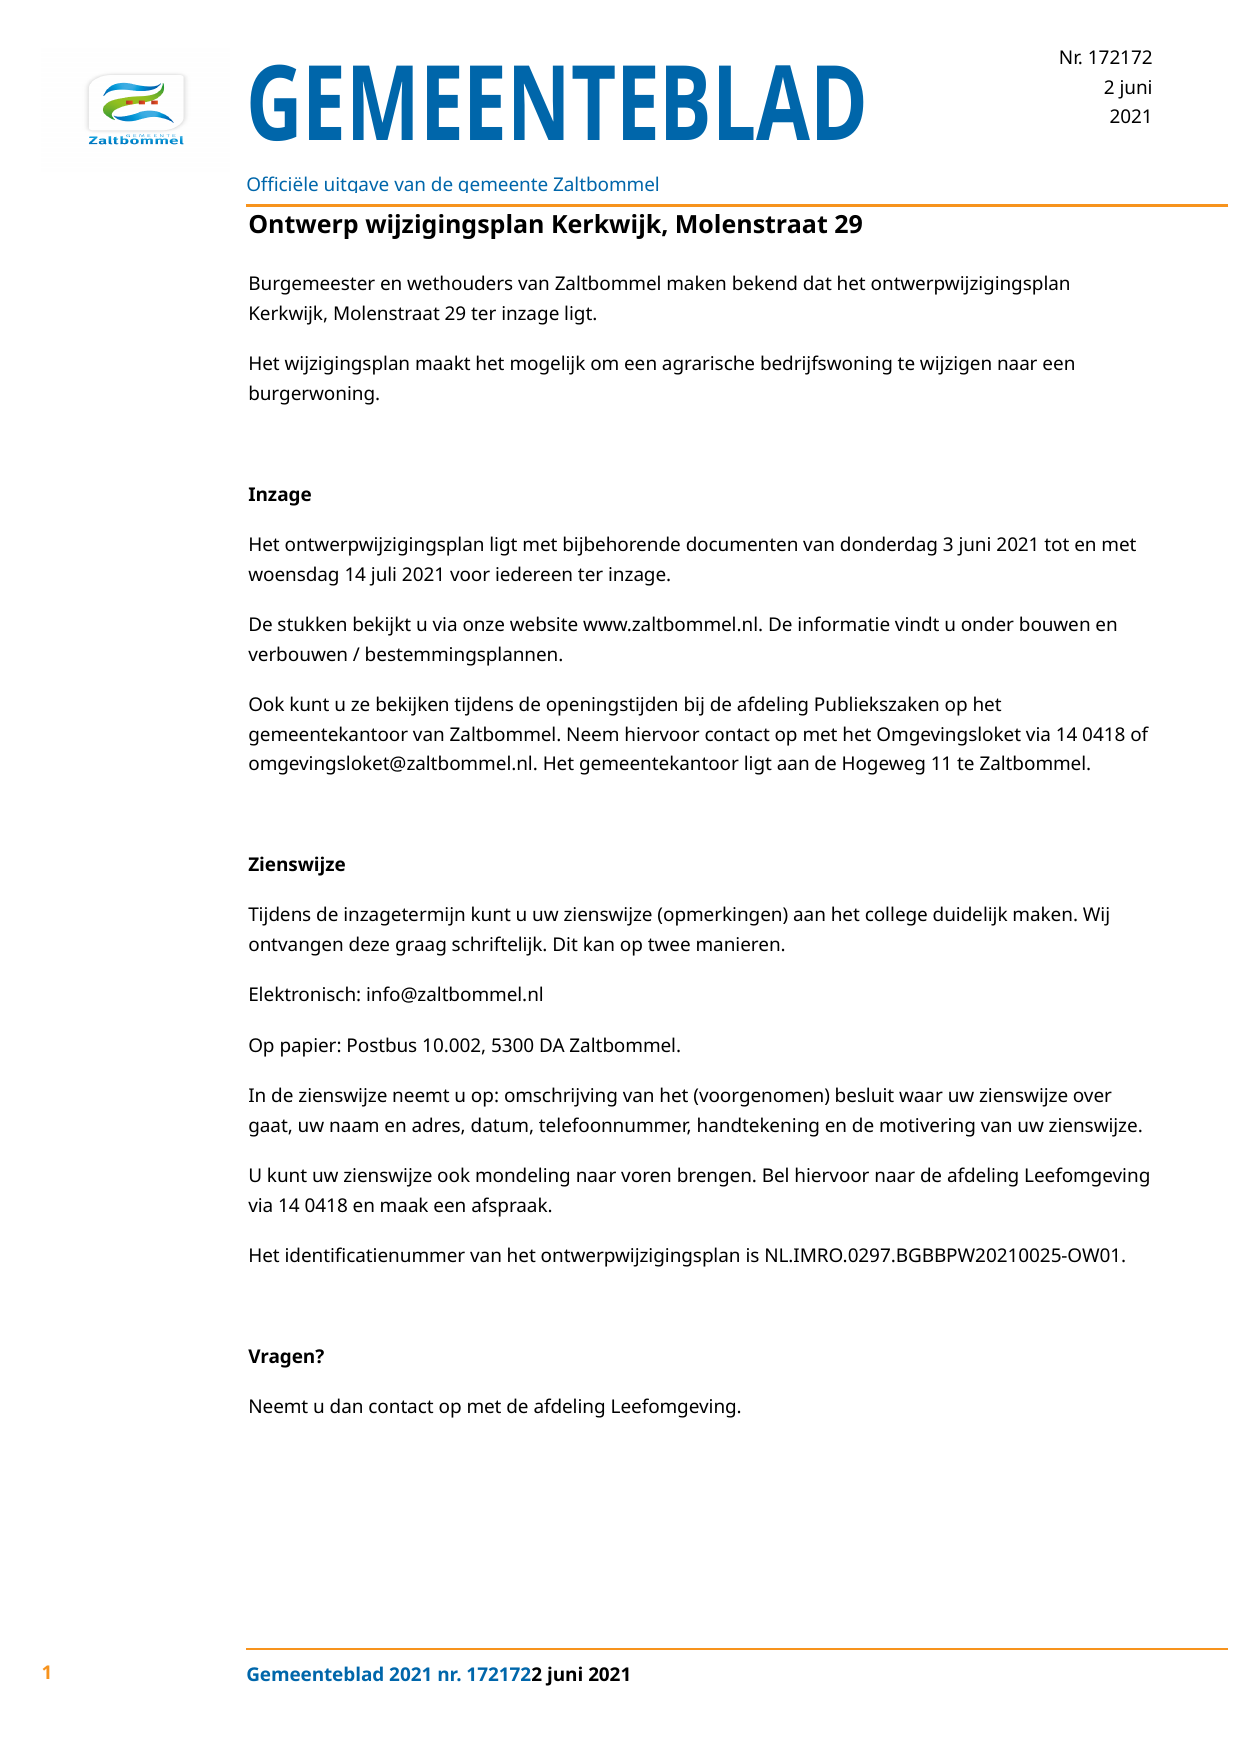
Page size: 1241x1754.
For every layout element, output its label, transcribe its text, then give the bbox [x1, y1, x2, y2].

text Inzage [248, 481, 1152, 506]
text Het ontwerpwijzigingsplan ligt met bijbehorende documenten van donderdag 3 juni 2021 tot en met woensdag 14 juli 2021 voor iedereen ter inzage. [248, 531, 1152, 586]
text Op papier: Postbus 10.002, 5300 DA Zaltbommel. [248, 1032, 1152, 1058]
text Vragen? [248, 1343, 1152, 1369]
text Ontwerp wijzigingsplan Kerkwijk, Molenstraat 29 [248, 207, 1152, 241]
text Zienswijze [248, 851, 1152, 877]
text In de zienswijze neemt u op: omschrijving van het (voorgenomen) besluit waar uw zienswijze over gaat, uw naam en adres, datum, telefoonnummer, handtekening en de motivering van uw zienswijze. [248, 1082, 1152, 1138]
text Ook kunt u ze bekijken tijdens de openingstijden bij de afdeling Publiekszaken op het gemeentekantoor van Zaltbommel. Neem hiervoor contact op met het Omgevingsloket via 14 0418 of omgevingsloket@zaltbommel.nl. Het gemeentekantoor ligt aan de Hogeweg 11 te Zaltbommel. [248, 691, 1152, 776]
text Het wijzigingsplan maakt het mogelijk om een agrarische bedrijfswoning te wijzigen naar een burgerwoning. [248, 350, 1152, 406]
text De stukken bekijkt u via onze website www.zaltbommel.nl. De informatie vindt u onder bouwen en verbouwen / bestemmingsplannen. [248, 611, 1152, 666]
text Het identificatienummer van het ontwerpwijzigingsplan is NL.IMRO.0297.BGBBPW20210025-OW01. [248, 1242, 1152, 1268]
text U kunt uw zienswijze ook mondeling naar voren brengen. Bel hiervoor naar de afdeling Leefomgeving via 14 0418 en maak een afspraak. [248, 1162, 1152, 1218]
text Neemt u dan contact op met de afdeling Leefomgeving. [248, 1394, 1152, 1419]
text Tijdens de inzagetermijn kunt u uw zienswijze (opmerkingen) aan het college duidelijk maken. Wij ontvangen deze graag schriftelijk. Dit kan op twee manieren. [248, 902, 1152, 957]
picture [41, 47, 231, 172]
text Burgemeester en wethouders van Zaltbommel maken bekend dat het ontwerpwijzigingsplan Kerkwijk, Molenstraat 29 ter inzage ligt. [248, 270, 1152, 326]
text Elektronisch: info@zaltbommel.nl [248, 982, 1152, 1007]
